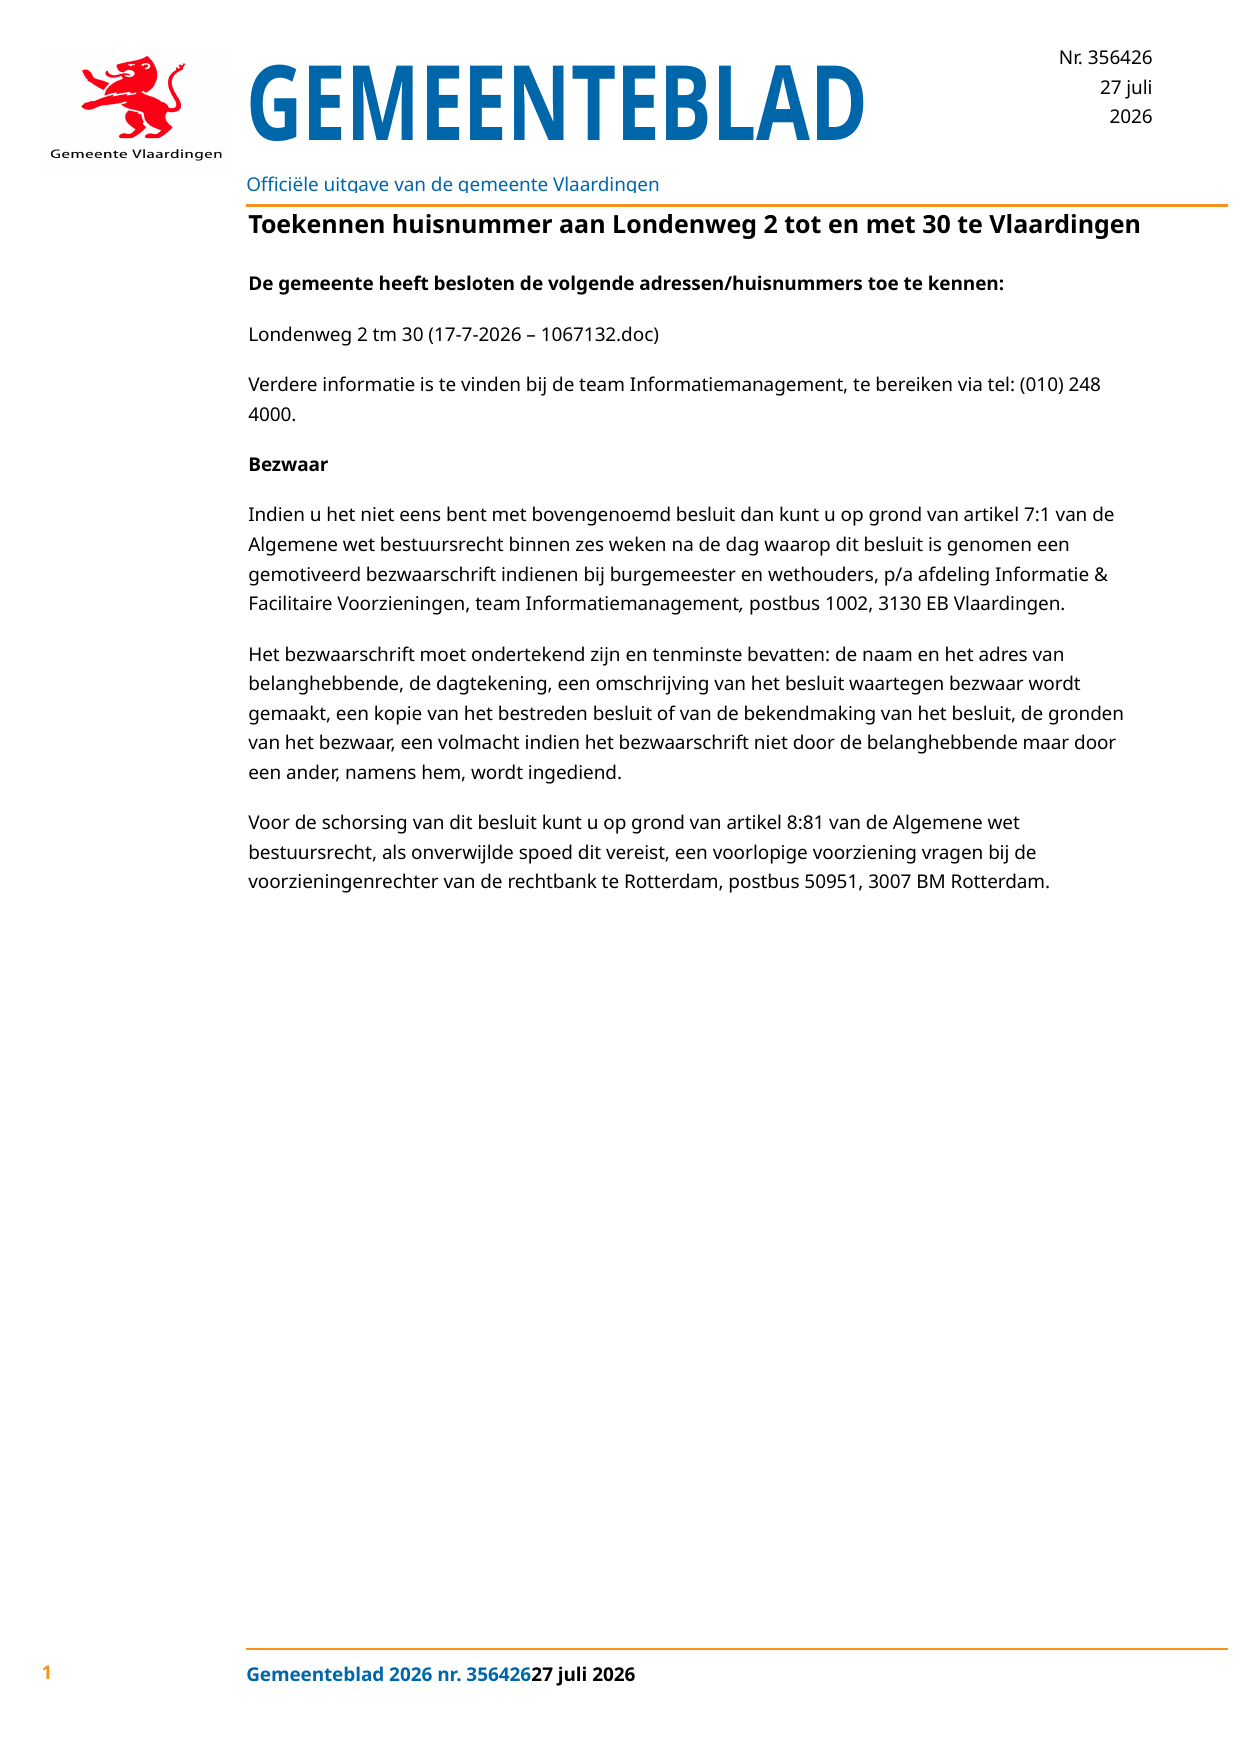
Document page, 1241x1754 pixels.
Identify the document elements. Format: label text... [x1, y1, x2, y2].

text Voor de schorsing van dit besluit kunt u op grond van artikel 8:81 van de Algemene wet bestuursrecht, als onverwijlde spoed dit vereist, een voorlopige voorziening vragen bij de voorzieningenrechter van de rechtbank te Rotterdam, postbus 50951, 3007 BM Rotterdam. [248, 809, 1152, 894]
text Bezwaar [248, 451, 1152, 477]
text Londenweg 2 tm 30 (17-7-2026 – 1067132.doc) [248, 321, 1152, 346]
text Verdere informatie is te vinden bij de team Informatiemanagement, te bereiken via tel: (010) 248 4000. [248, 371, 1152, 426]
text Het bezwaarschrift moet ondertekend zijn en tenminste bevatten: de naam en het adres van belanghebbende, de dagtekening, een omschrijving van het besluit waartegen bezwaar wordt gemaakt, een kopie van het bestreden besluit of van de bekendmaking van het besluit, de gronden van het bezwaar, een volmacht indien het bezwaarschrift niet door de belanghebbende maar door een ander, namens hem, wordt ingediend. [248, 641, 1152, 785]
picture [41, 47, 231, 172]
text Toekennen huisnummer aan Londenweg 2 tot en met 30 te Vlaardingen [248, 207, 1152, 241]
text Indien u het niet eens bent met bovengenoemd besluit dan kunt u op grond van artikel 7:1 van de Algemene wet bestuursrecht binnen zes weken na de dag waarop dit besluit is genomen een gemotiveerd bezwaarschrift indienen bij burgemeester en wethouders, p/a afdeling Informatie & Facilitaire Voorzieningen, team Informatiemanagement, postbus 1002, 3130 EB Vlaardingen. [248, 502, 1152, 616]
text De gemeente heeft besloten de volgende adressen/huisnummers toe te kennen: [248, 270, 1152, 296]
